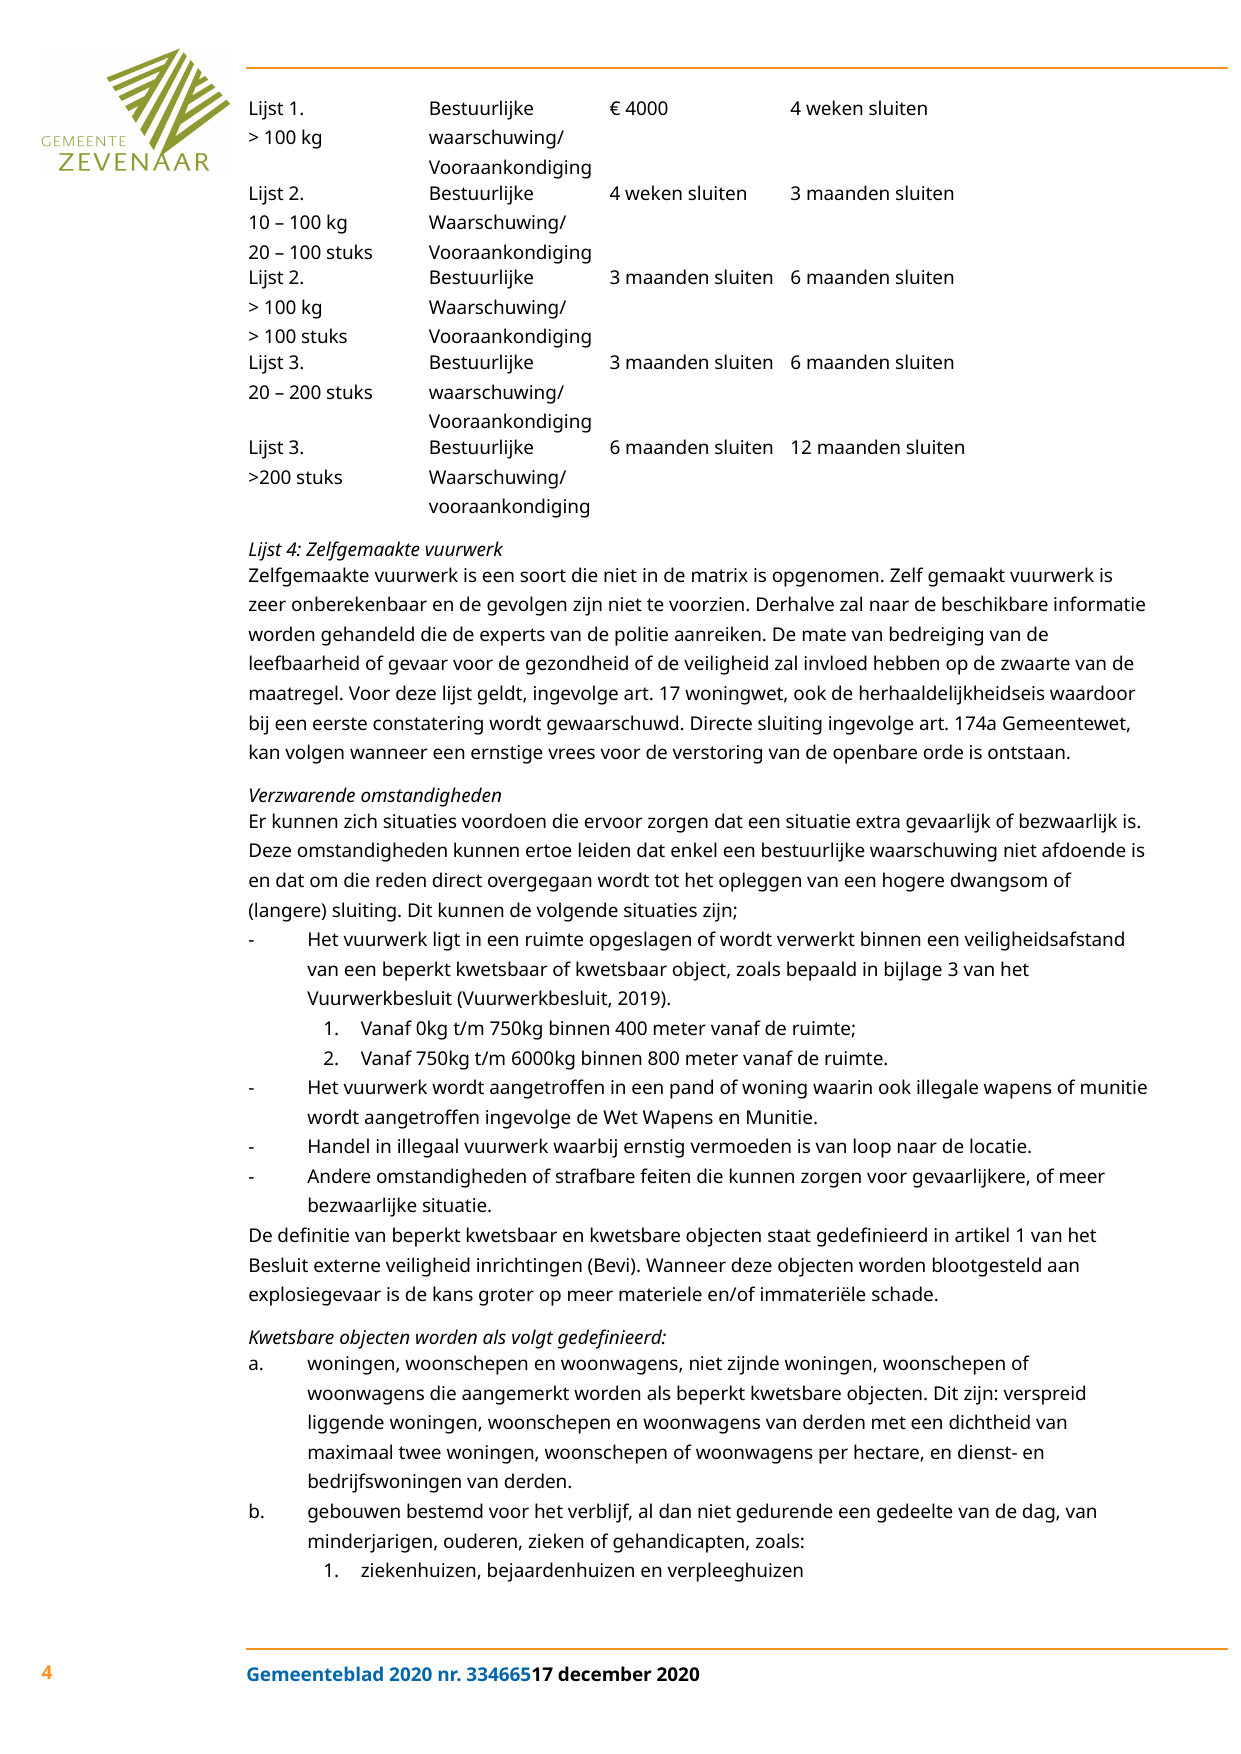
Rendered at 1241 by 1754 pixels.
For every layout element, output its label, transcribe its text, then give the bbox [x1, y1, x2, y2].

table_cell 6 maanden sluiten [790, 265, 1152, 349]
table_cell Lijst 3. >200 stuks [248, 434, 429, 519]
text Er kunnen zich situaties voordoen die ervoor zorgen dat een situatie extra gevaarlijk of bezwaarlijk is. Deze omstandigheden kunnen ertoe leiden dat enkel een bestuurlijke waarschuwing niet afdoende is en dat om die reden direct overgegaan wordt tot het opleggen van een hogere dwangsom of (langere) sluiting. Dit kunnen de volgende situaties zijn; [248, 808, 1152, 923]
table_cell 4 weken sluiten [609, 180, 790, 264]
table_cell Bestuurlijke Waarschuwing/ Vooraankondiging [429, 180, 609, 264]
table_cell 6 maanden sluiten [609, 434, 790, 519]
table_cell Lijst 3. 20 – 200 stuks [248, 350, 429, 434]
list Vanaf 0kg t/m 750kg binnen 400 meter vanaf de ruimte; [323, 1015, 1152, 1041]
table_cell 6 maanden sluiten [790, 350, 1152, 434]
table_cell 12 maanden sluiten [790, 434, 1152, 519]
table_cell Bestuurlijke Waarschuwing/ vooraankondiging [429, 434, 609, 519]
list Handel in illegaal vuurwerk waarbij ernstig vermoeden is van loop naar de locatie. [248, 1133, 1152, 1159]
list Het vuurwerk wordt aangetroffen in een pand of woning waarin ook illegale wapens of munitie wordt aangetroffen ingevolge de Wet Wapens en Munitie. [248, 1074, 1152, 1130]
text De definitie van beperkt kwetsbaar en kwetsbare objecten staat gedefinieerd in artikel 1 van het Besluit externe veiligheid inrichtingen (Bevi). Wanneer deze objecten worden blootgesteld aan explosiegevaar is de kans groter op meer materiele en/of immateriële schade. [248, 1222, 1152, 1307]
text Lijst 4: Zelfgemaakte vuurwerk [248, 536, 1152, 562]
table_cell 3 maanden sluiten [609, 265, 790, 349]
table_cell Bestuurlijke waarschuwing/ Vooraankondiging [429, 350, 609, 434]
table_cell Bestuurlijke Waarschuwing/ Vooraankondiging [429, 265, 609, 349]
table_cell Lijst 2. 10 – 100 kg 20 – 100 stuks [248, 180, 429, 264]
text Verzwarende omstandigheden [248, 782, 1152, 808]
list Het vuurwerk ligt in een ruimte opgeslagen of wordt verwerkt binnen een veiligheidsafstand van een beperkt kwetsbaar of kwetsbaar object, zoals bepaald in bijlage 3 van het Vuurwerkbesluit (Vuurwerkbesluit, 2019). [248, 926, 1152, 1011]
table_cell 3 maanden sluiten [790, 180, 1152, 264]
list gebouwen bestemd voor het verblijf, al dan niet gedurende een gedeelte van de dag, van minderjarigen, ouderen, zieken of gehandicapten, zoals: [248, 1498, 1152, 1553]
picture [41, 47, 231, 172]
table_cell € 4000 [609, 95, 790, 180]
table_cell Bestuurlijke waarschuwing/ Vooraankondiging [429, 95, 609, 180]
table_cell 3 maanden sluiten [609, 350, 790, 434]
list Vanaf 750kg t/m 6000kg binnen 800 meter vanaf de ruimte. [323, 1045, 1152, 1071]
list Andere omstandigheden of strafbare feiten die kunnen zorgen voor gevaarlijkere, of meer bezwaarlijke situatie. [248, 1163, 1152, 1218]
table_cell 4 weken sluiten [790, 95, 1152, 180]
table_cell Lijst 1. > 100 kg [248, 95, 429, 180]
list woningen, woonschepen en woonwagens, niet zijnde woningen, woonschepen of woonwagens die aangemerkt worden als beperkt kwetsbare objecten. Dit zijn: verspreid liggende woningen, woonschepen en woonwagens van derden met een dichtheid van maximaal twee woningen, woonschepen of woonwagens per hectare, en dienst- en bedrijfswoningen van derden. [248, 1350, 1152, 1494]
table_cell Lijst 2. > 100 kg > 100 stuks [248, 265, 429, 349]
list ziekenhuizen, bejaardenhuizen en verpleeghuizen [323, 1557, 1152, 1583]
text Kwetsbare objecten worden als volgt gedefinieerd: [248, 1324, 1152, 1350]
text Zelfgemaakte vuurwerk is een soort die niet in de matrix is opgenomen. Zelf gemaakt vuurwerk is zeer onberekenbaar en de gevolgen zijn niet te voorzien. Derhalve zal naar de beschikbare informatie worden gehandeld die de experts van de politie aanreiken. De mate van bedreiging van de leefbaarheid of gevaar voor de gezondheid of de veiligheid zal invloed hebben op de zwaarte van de maatregel. Voor deze lijst geldt, ingevolge art. 17 woningwet, ook de herhaaldelijkheidseis waardoor bij een eerste constatering wordt gewaarschuwd. Directe sluiting ingevolge art. 174a Gemeentewet, kan volgen wanneer een ernstige vrees voor de verstoring van de openbare orde is ontstaan. [248, 562, 1152, 765]
